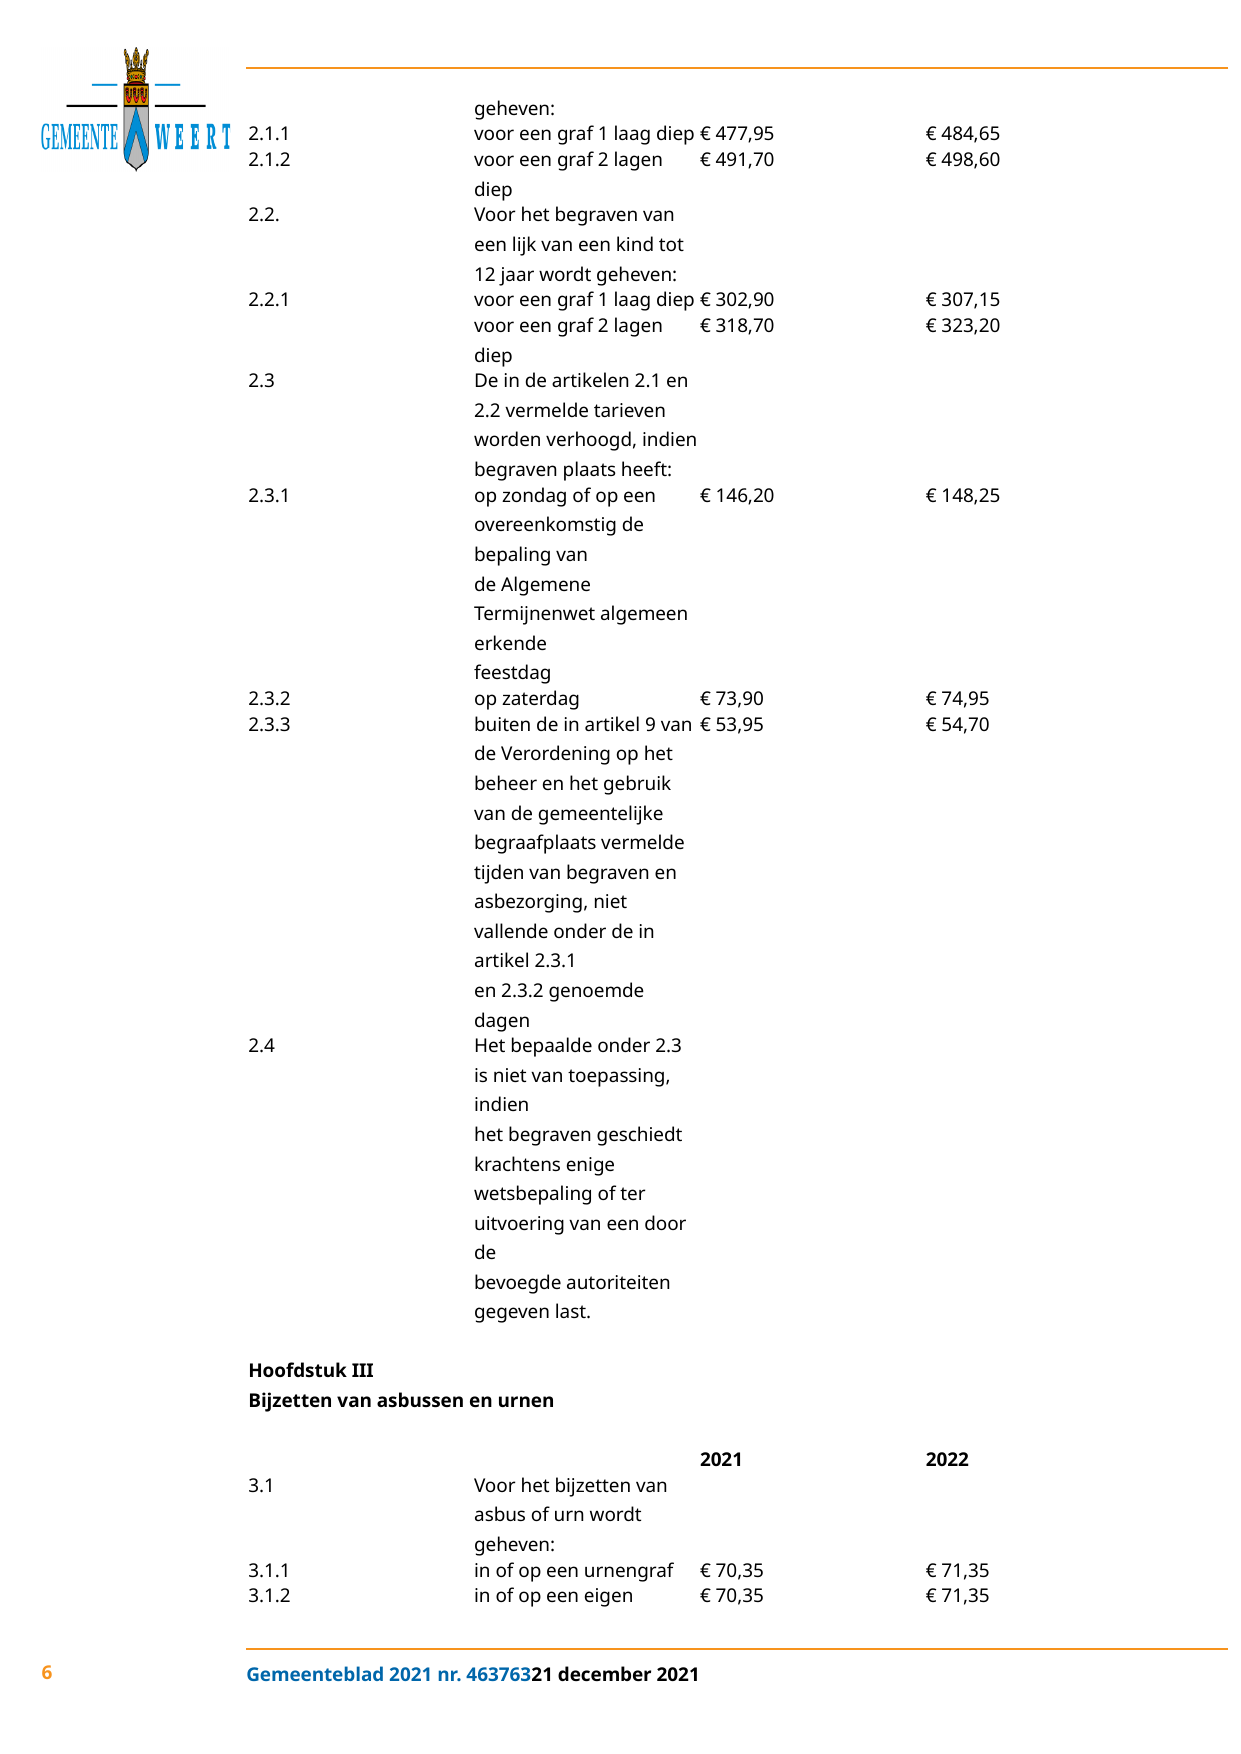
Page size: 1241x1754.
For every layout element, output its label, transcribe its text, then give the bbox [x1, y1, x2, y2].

table_cell 3.1 [248, 1472, 474, 1557]
table_cell 3.1.2 [248, 1583, 474, 1608]
table_cell € 70,35 [700, 1557, 926, 1582]
table_cell Het bepaalde onder 2.3 is niet van toepassing, indien het begraven geschiedt krachtens enige wetsbepaling of ter uitvoering van een door de bevoegde autoriteiten gegeven last. [474, 1033, 700, 1324]
table_cell in of op een eigen [474, 1583, 700, 1608]
table_cell 2.2.1 [248, 286, 474, 312]
table_header 2022 [926, 1446, 1152, 1472]
table_cell € 54,70 [926, 711, 1152, 1032]
table_cell Voor het bijzetten van asbus of urn wordt geheven: [474, 1472, 700, 1557]
table_cell voor een graf 2 lagen diep [474, 312, 700, 367]
table_cell € 498,60 [926, 146, 1152, 202]
table_cell € 71,35 [926, 1583, 1152, 1608]
table_cell € 73,90 [700, 685, 926, 711]
table_cell € 148,25 [926, 482, 1152, 685]
table_cell 2.1.2 [248, 146, 474, 202]
table_cell 2.1.1 [248, 121, 474, 146]
table_cell voor een graf 2 lagen diep [474, 146, 700, 202]
table_cell € 146,20 [700, 482, 926, 685]
table_cell [700, 202, 926, 286]
table_cell € 318,70 [700, 312, 926, 367]
table_cell 2.3.2 [248, 685, 474, 711]
table_cell 2.3.3 [248, 711, 474, 1032]
table_cell [926, 95, 1152, 121]
text Bijzetten van asbussen en urnen [248, 1387, 1152, 1413]
table_cell voor een graf 1 laag diep [474, 286, 700, 312]
table_cell € 323,20 [926, 312, 1152, 367]
table_cell € 491,70 [700, 146, 926, 202]
table_cell [248, 95, 474, 121]
table_cell [926, 1472, 1152, 1557]
table_cell [926, 1033, 1152, 1324]
table_cell [926, 202, 1152, 286]
table_cell € 70,35 [700, 1583, 926, 1608]
table_cell € 484,65 [926, 121, 1152, 146]
table_cell [700, 1472, 926, 1557]
table_cell [700, 1033, 926, 1324]
table_cell 2.4 [248, 1033, 474, 1324]
table_cell € 71,35 [926, 1557, 1152, 1582]
table_cell 3.1.1 [248, 1557, 474, 1582]
table_cell op zondag of op een overeenkomstig de bepaling van de Algemene Termijnenwet algemeen erkende feestdag [474, 482, 700, 685]
table_cell € 477,95 [700, 121, 926, 146]
table_cell buiten de in artikel 9 van de Verordening op het beheer en het gebruik van de gemeentelijke begraafplaats vermelde tijden van begraven en asbezorging, niet vallende onder de in artikel 2.3.1 en 2.3.2 genoemde dagen [474, 711, 700, 1032]
table_cell op zaterdag [474, 685, 700, 711]
table_header [248, 1446, 474, 1472]
table_cell 2.2. [248, 202, 474, 286]
table_cell geheven: [474, 95, 700, 121]
table_cell [926, 368, 1152, 482]
table_cell € 53,95 [700, 711, 926, 1032]
table_cell Voor het begraven van een lijk van een kind tot 12 jaar wordt geheven: [474, 202, 700, 286]
table_cell 2.3 [248, 368, 474, 482]
table_cell € 302,90 [700, 286, 926, 312]
table_cell De in de artikelen 2.1 en 2.2 vermelde tarieven worden verhoogd, indien begraven plaats heeft: [474, 368, 700, 482]
text Hoofdstuk III [248, 1357, 1152, 1383]
table_cell [700, 368, 926, 482]
table_cell € 307,15 [926, 286, 1152, 312]
table_cell in of op een urnengraf [474, 1557, 700, 1582]
table_cell [700, 95, 926, 121]
picture [41, 47, 231, 172]
table_header [474, 1446, 700, 1472]
table_cell [248, 312, 474, 367]
table_cell voor een graf 1 laag diep [474, 121, 700, 146]
table_cell € 74,95 [926, 685, 1152, 711]
table_header 2021 [700, 1446, 926, 1472]
table_cell 2.3.1 [248, 482, 474, 685]
